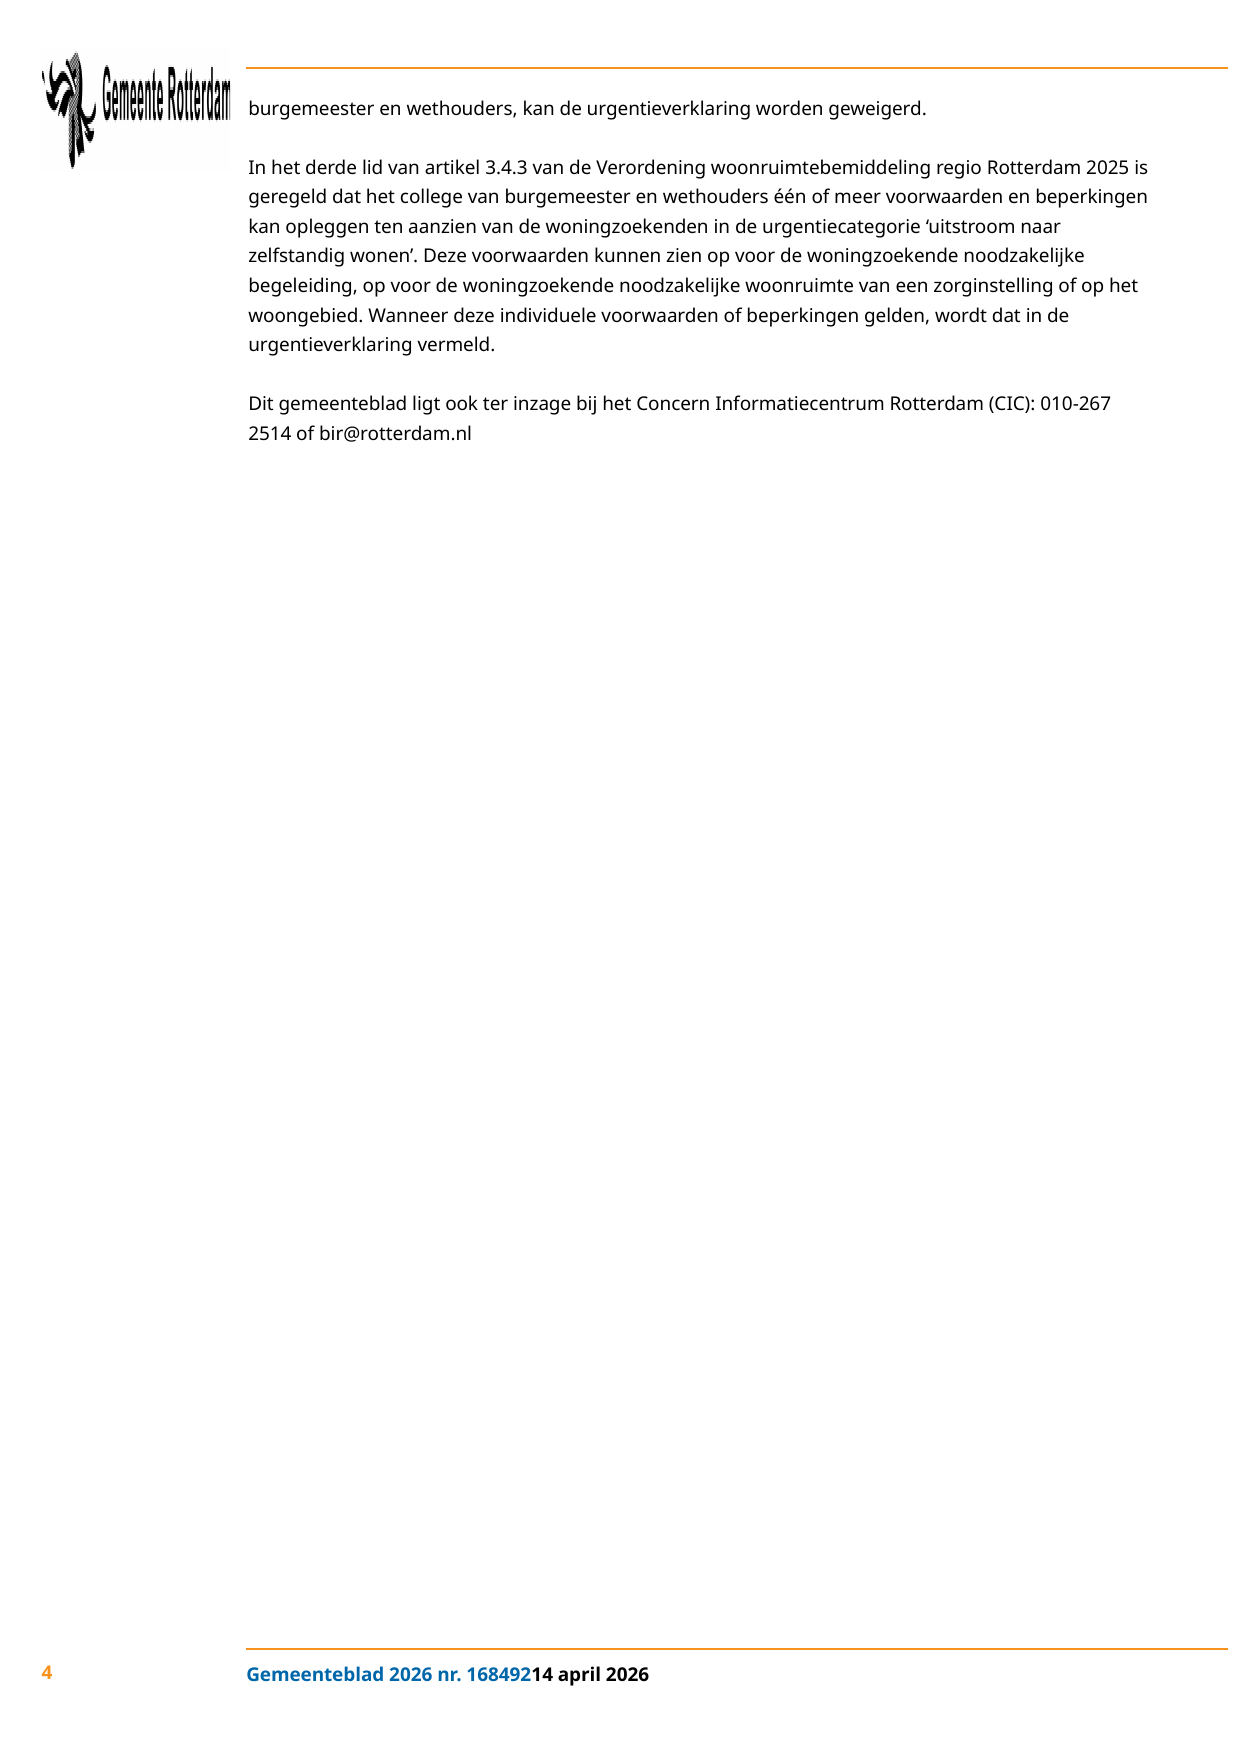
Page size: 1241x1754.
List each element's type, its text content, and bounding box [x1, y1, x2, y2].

text Dit gemeenteblad ligt ook ter inzage bij het Concern Informatiecentrum Rotterdam (CIC): 010-267 2514 of bir@rotterdam.nl [248, 391, 1152, 446]
text In het derde lid van artikel 3.4.3 van de Verordening woonruimtebemiddeling regio Rotterdam 2025 is geregeld dat het college van burgemeester en wethouders één of meer voorwaarden en beperkingen kan opleggen ten aanzien van de woningzoekenden in de urgentiecategorie ‘uitstroom naar zelfstandig wonen’. Deze voorwaarden kunnen zien op voor de woningzoekende noodzakelijke begeleiding, op voor de woningzoekende noodzakelijke woonruimte van een zorginstelling of op het woongebied. Wanneer deze individuele voorwaarden of beperkingen gelden, wordt dat in de urgentieverklaring vermeld. [248, 154, 1152, 357]
text burgemeester en wethouders, kan de urgentieverklaring worden geweigerd. [248, 95, 1152, 121]
picture [41, 47, 231, 172]
